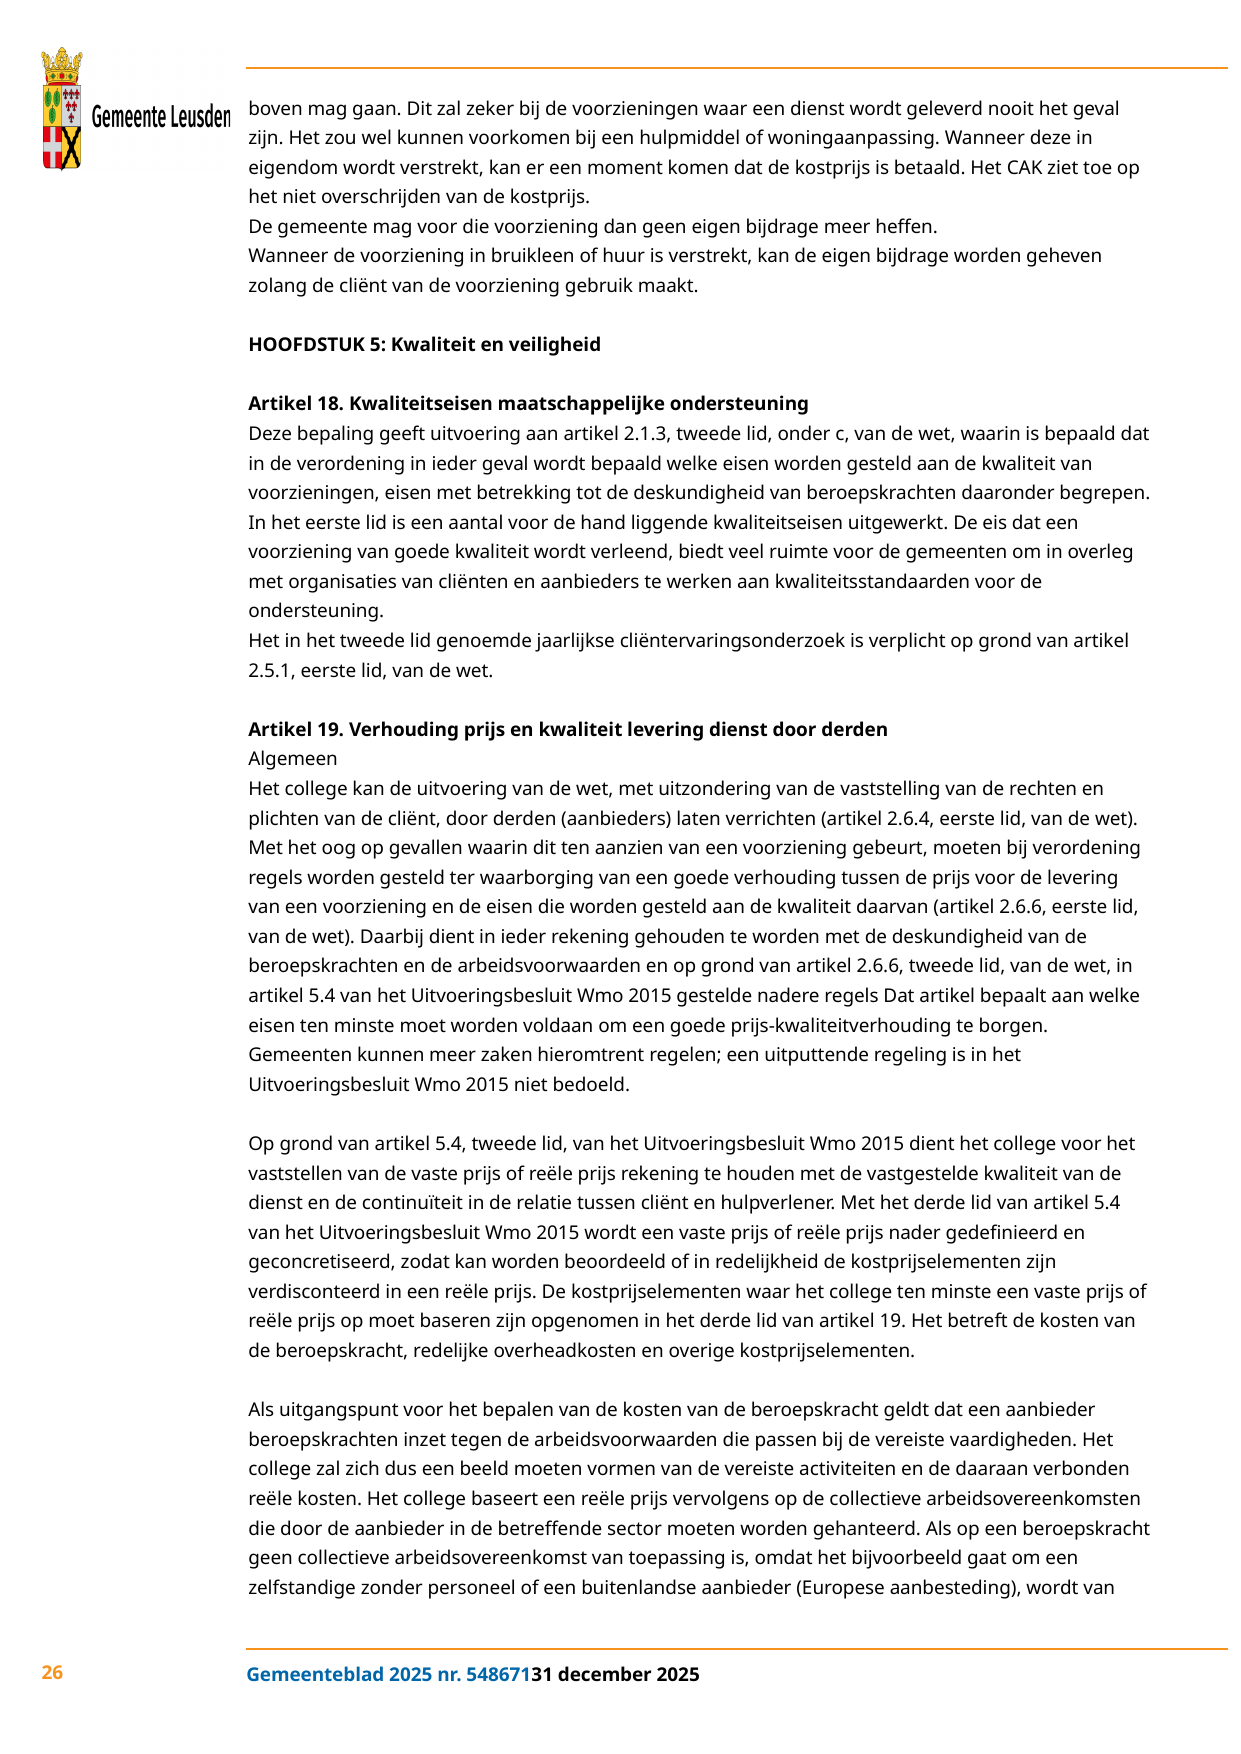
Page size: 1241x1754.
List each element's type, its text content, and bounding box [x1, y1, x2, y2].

text In het eerste lid is een aantal voor de hand liggende kwaliteitseisen uitgewerkt. De eis dat een voorziening van goede kwaliteit wordt verleend, biedt veel ruimte voor de gemeenten om in overleg met organisaties van cliënten en aanbieders te werken aan kwaliteitsstandaarden voor de ondersteuning. [248, 509, 1152, 623]
text Op grond van artikel 5.4, tweede lid, van het Uitvoeringsbesluit Wmo 2015 dient het college voor het vaststellen van de vaste prijs of reële prijs rekening te houden met de vastgestelde kwaliteit van de dienst en de continuïteit in de relatie tussen cliënt en hulpverlener. Met het derde lid van artikel 5.4 van het Uitvoeringsbesluit Wmo 2015 wordt een vaste prijs of reële prijs nader gedefinieerd en geconcretiseerd, zodat kan worden beoordeeld of in redelijkheid de kostprijselementen zijn verdisconteerd in een reële prijs. De kostprijselementen waar het college ten minste een vaste prijs of reële prijs op moet baseren zijn opgenomen in het derde lid van artikel 19. Het betreft de kosten van de beroepskracht, redelijke overheadkosten en overige kostprijselementen. [248, 1130, 1152, 1363]
text Algemeen [248, 746, 1152, 771]
text Wanneer de voorziening in bruikleen of huur is verstrekt, kan de eigen bijdrage worden geheven zolang de cliënt van de voorziening gebruik maakt. [248, 243, 1152, 298]
text Het college kan de uitvoering van de wet, met uitzondering van de vaststelling van de rechten en plichten van de cliënt, door derden (aanbieders) laten verrichten (artikel 2.6.4, eerste lid, van de wet). Met het oog op gevallen waarin dit ten aanzien van een voorziening gebeurt, moeten bij verordening regels worden gesteld ter waarborging van een goede verhouding tussen de prijs voor de levering van een voorziening en de eisen die worden gesteld aan de kwaliteit daarvan (artikel 2.6.6, eerste lid, van de wet). Daarbij dient in ieder rekening gehouden te worden met de deskundigheid van de beroepskrachten en de arbeidsvoorwaarden en op grond van artikel 2.6.6, tweede lid, van de wet, in artikel 5.4 van het Uitvoeringsbesluit Wmo 2015 gestelde nadere regels Dat artikel bepaalt aan welke eisen ten minste moet worden voldaan om een goede prijs-kwaliteitverhouding te borgen. Gemeenten kunnen meer zaken hieromtrent regelen; een uitputtende regeling is in het Uitvoeringsbesluit Wmo 2015 niet bedoeld. [248, 775, 1152, 1097]
text boven mag gaan. Dit zal zeker bij de voorzieningen waar een dienst wordt geleverd nooit het geval zijn. Het zou wel kunnen voorkomen bij een hulpmiddel of woningaanpassing. Wanneer deze in eigendom wordt verstrekt, kan er een moment komen dat de kostprijs is betaald. Het CAK ziet toe op het niet overschrijden van de kostprijs. [248, 95, 1152, 209]
picture [41, 47, 231, 172]
text Artikel 18. Kwaliteitseisen maatschappelijke ondersteuning [248, 391, 1152, 416]
text HOOFDSTUK 5: Kwaliteit en veiligheid [248, 331, 1152, 357]
text De gemeente mag voor die voorziening dan geen eigen bijdrage meer heffen. [248, 213, 1152, 239]
text Artikel 19. Verhouding prijs en kwaliteit levering dienst door derden [248, 716, 1152, 742]
text Als uitgangspunt voor het bepalen van de kosten van de beroepskracht geldt dat een aanbieder beroepskrachten inzet tegen de arbeidsvoorwaarden die passen bij de vereiste vaardigheden. Het college zal zich dus een beeld moeten vormen van de vereiste activiteiten en de daaraan verbonden reële kosten. Het college baseert een reële prijs vervolgens op de collectieve arbeidsovereenkomsten die door de aanbieder in de betreffende sector moeten worden gehanteerd. Als op een beroepskracht geen collectieve arbeidsovereenkomst van toepassing is, omdat het bijvoorbeeld gaat om een zelfstandige zonder personeel of een buitenlandse aanbieder (Europese aanbesteding), wordt van [248, 1396, 1152, 1600]
text Het in het tweede lid genoemde jaarlijkse cliëntervaringsonderzoek is verplicht op grond van artikel 2.5.1, eerste lid, van de wet. [248, 627, 1152, 683]
text Deze bepaling geeft uitvoering aan artikel 2.1.3, tweede lid, onder c, van de wet, waarin is bepaald dat in de verordening in ieder geval wordt bepaald welke eisen worden gesteld aan de kwaliteit van voorzieningen, eisen met betrekking tot de deskundigheid van beroepskrachten daaronder begrepen. [248, 420, 1152, 505]
